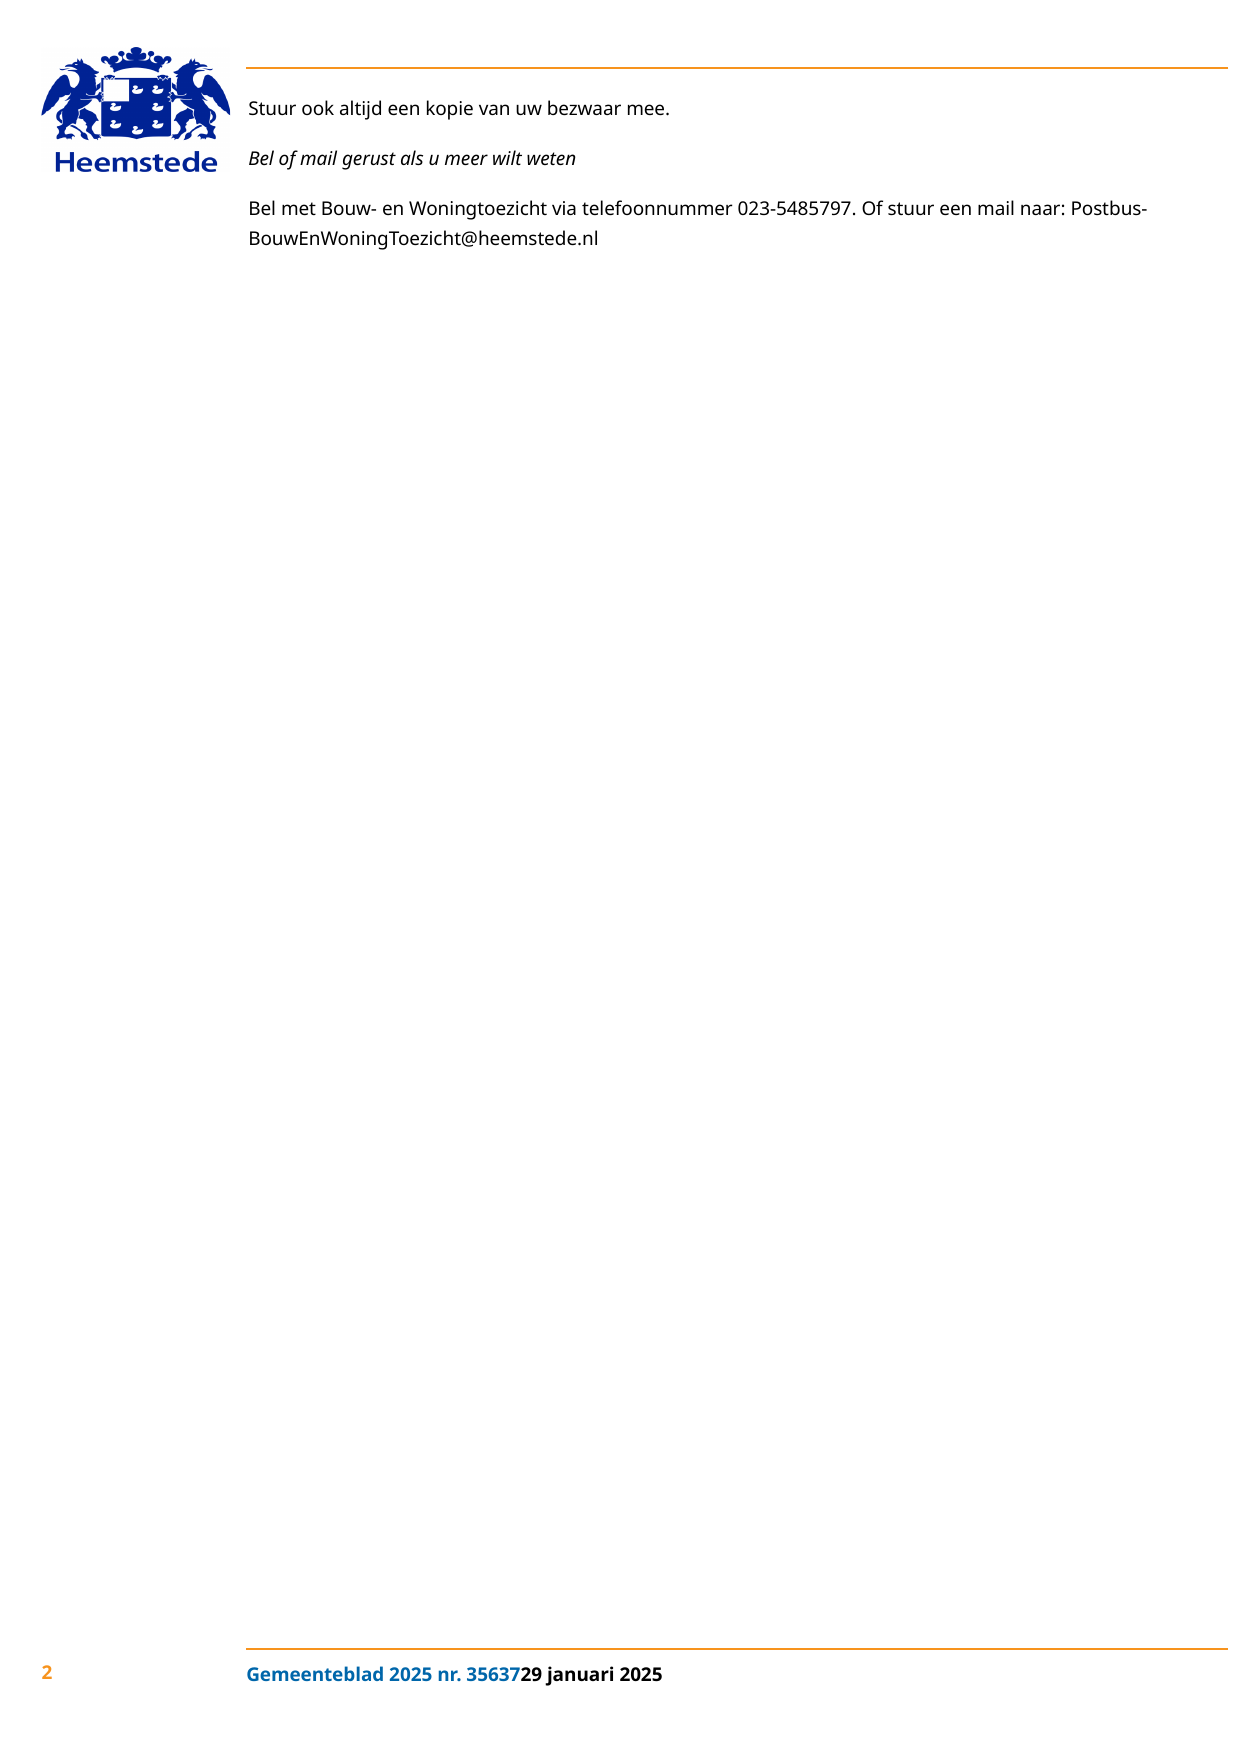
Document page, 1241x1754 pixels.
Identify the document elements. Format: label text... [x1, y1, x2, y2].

text Bel met Bouw- en Woningtoezicht via telefoonnummer 023-5485797. Of stuur een mail naar: Postbus-BouwEnWoningToezicht@heemstede.nl [248, 196, 1152, 251]
picture [41, 47, 231, 172]
text Bel of mail gerust als u meer wilt weten [248, 145, 1152, 171]
text Stuur ook altijd een kopie van uw bezwaar mee. [248, 95, 1152, 121]
